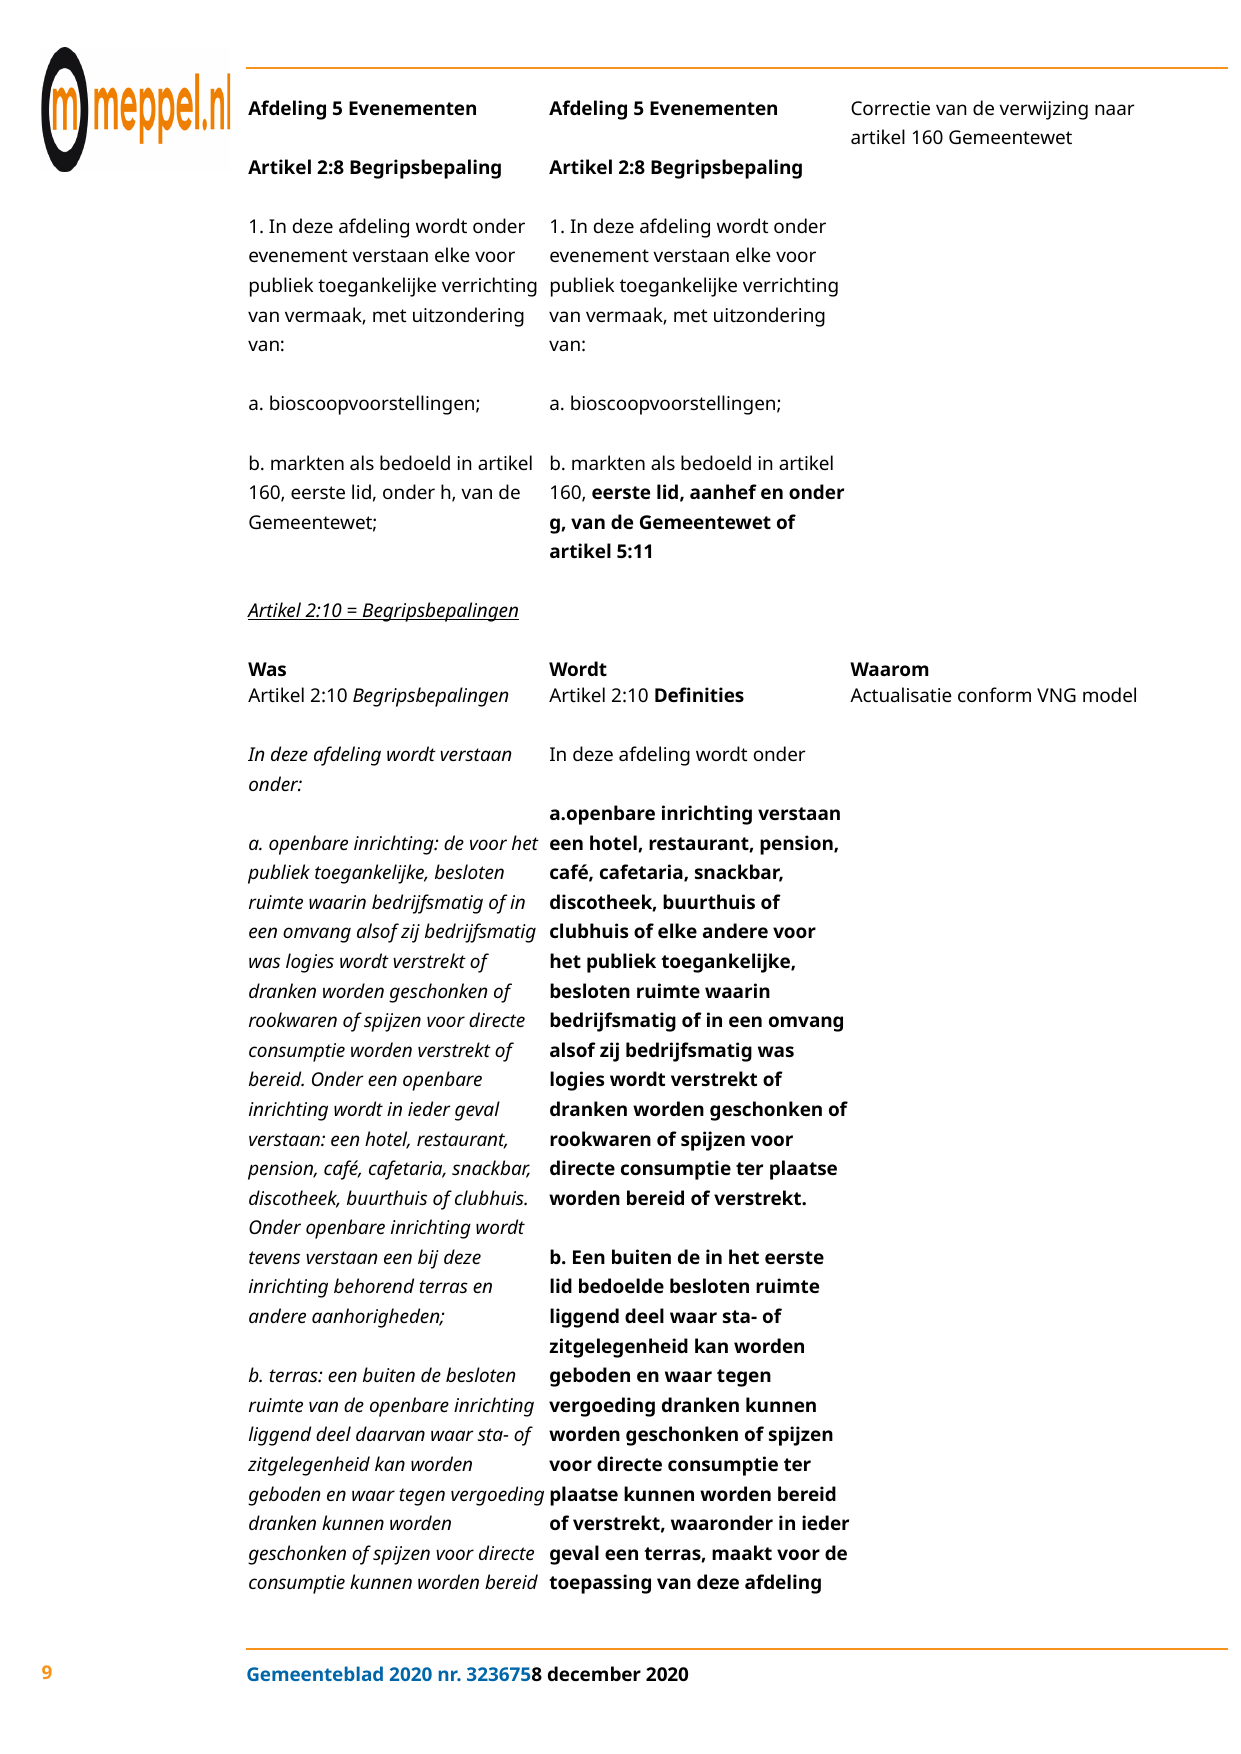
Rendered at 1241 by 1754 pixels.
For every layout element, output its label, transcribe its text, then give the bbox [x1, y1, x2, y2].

table_cell Artikel 2:10 Definities In deze afdeling wordt onder a.openbare inrichting verstaan een hotel, restaurant, pension, café, cafetaria, snackbar, discotheek, buurthuis of clubhuis of elke andere voor het publiek toegankelijke, besloten ruimte waarin bedrijfsmatig of in een omvang alsof zij bedrijfsmatig was logies wordt verstrekt of dranken worden geschonken of rookwaren of spijzen voor directe consumptie ter plaatse worden bereid of verstrekt. b. Een buiten de in het eerste lid bedoelde besloten ruimte liggend deel waar sta- of zitgelegenheid kan worden geboden en waar tegen vergoeding dranken kunnen worden geschonken of spijzen voor directe consumptie ter plaatse kunnen worden bereid of verstrekt, waaronder in ieder geval een terras, maakt voor de toepassing van deze afdeling [549, 682, 850, 1595]
text Artikel 2:10 = Begripsbepalingen [248, 597, 1152, 623]
table_header Was [248, 656, 549, 682]
table_header Wordt [549, 656, 850, 682]
picture [41, 47, 231, 172]
table_cell Actualisatie conform VNG model [850, 682, 1152, 1595]
table_cell Afdeling 5 Evenementen Artikel 2:8 Begripsbepaling 1. In deze afdeling wordt onder evenement verstaan elke voor publiek toegankelijke verrichting van vermaak, met uitzondering van: a. bioscoopvoorstellingen; b. markten als bedoeld in artikel 160, eerste lid, aanhef en onder g, van de Gemeentewet of artikel 5:11 [549, 95, 850, 564]
table_cell Afdeling 5 Evenementen Artikel 2:8 Begripsbepaling 1. In deze afdeling wordt onder evenement verstaan elke voor publiek toegankelijke verrichting van vermaak, met uitzondering van: a. bioscoopvoorstellingen; b. markten als bedoeld in artikel 160, eerste lid, onder h, van de Gemeentewet; [248, 95, 549, 564]
table_header Waarom [850, 656, 1152, 682]
table_cell Correctie van de verwijzing naar artikel 160 Gemeentewet [850, 95, 1152, 564]
table_cell Artikel 2:10 Begripsbepalingen In deze afdeling wordt verstaan onder: a. openbare inrichting: de voor het publiek toegankelijke, besloten ruimte waarin bedrijfsmatig of in een omvang alsof zij bedrijfsmatig was logies wordt verstrekt of dranken worden geschonken of rookwaren of spijzen voor directe consumptie worden verstrekt of bereid. Onder een openbare inrichting wordt in ieder geval verstaan: een hotel, restaurant, pension, café, cafetaria, snackbar, discotheek, buurthuis of clubhuis. Onder openbare inrichting wordt tevens verstaan een bij deze inrichting behorend terras en andere aanhorigheden; b. terras: een buiten de besloten ruimte van de openbare inrichting liggend deel daarvan waar sta- of zitgelegenheid kan worden geboden en waar tegen vergoeding dranken kunnen worden geschonken of spijzen voor directe consumptie kunnen worden bereid [248, 682, 549, 1595]
